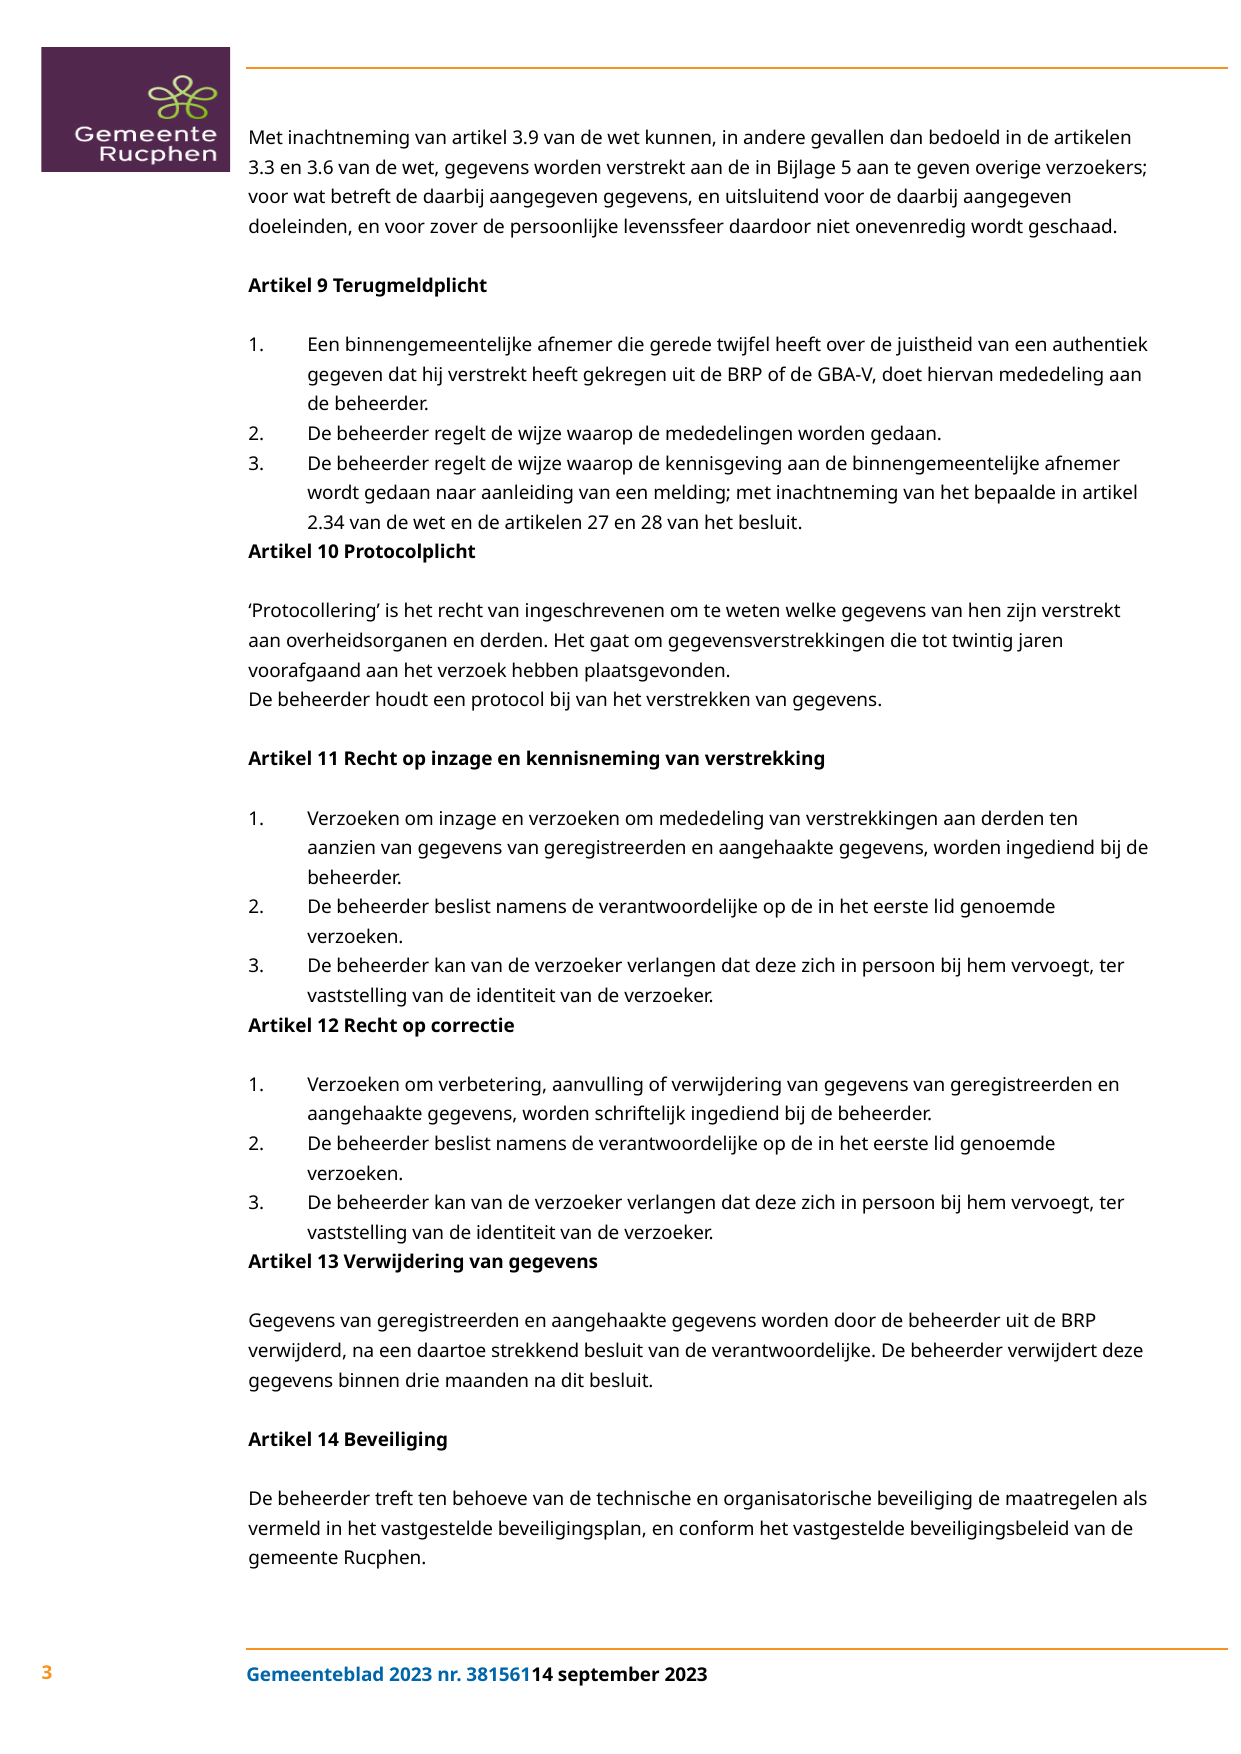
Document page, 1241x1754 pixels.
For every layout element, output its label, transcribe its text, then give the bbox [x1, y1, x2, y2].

list De beheerder regelt de wijze waarop de mededelingen worden gedaan. [248, 420, 1152, 446]
text ‘Protocollering’ is het recht van ingeschrevenen om te weten welke gegevens van hen zijn verstrekt aan overheidsorganen en derden. Het gaat om gegevensverstrekkingen die tot twintig jaren voorafgaand aan het verzoek hebben plaatsgevonden. [248, 598, 1152, 683]
list De beheerder kan van de verzoeker verlangen dat deze zich in persoon bij hem vervoegt, ter vaststelling van de identiteit van de verzoeker. [248, 1189, 1152, 1245]
list De beheerder beslist namens de verantwoordelijke op de in het eerste lid genoemde verzoeken. [248, 1130, 1152, 1186]
text Gegevens van geregistreerden en aangehaakte gegevens worden door de beheerder uit de BRP verwijderd, na een daartoe strekkend besluit van de verantwoordelijke. De beheerder verwijdert deze gegevens binnen drie maanden na dit besluit. [248, 1308, 1152, 1393]
text Artikel 11 Recht op inzage en kennisneming van verstrekking [248, 746, 1152, 771]
text Met inachtneming van artikel 3.9 van de wet kunnen, in andere gevallen dan bedoeld in de artikelen 3.3 en 3.6 van de wet, gegevens worden verstrekt aan de in Bijlage 5 aan te geven overige verzoekers; voor wat betreft de daarbij aangegeven gegevens, en uitsluitend voor de daarbij aangegeven doeleinden, en voor zover de persoonlijke levenssfeer daardoor niet onevenredig wordt geschaad. [248, 124, 1152, 239]
text Artikel 12 Recht op correctie [248, 1012, 1152, 1038]
text De beheerder houdt een protocol bij van het verstrekken van gegevens. [248, 686, 1152, 712]
picture [41, 47, 231, 172]
list De beheerder kan van de verzoeker verlangen dat deze zich in persoon bij hem vervoegt, ter vaststelling van de identiteit van de verzoeker. [248, 953, 1152, 1008]
text Artikel 14 Beveiliging [248, 1426, 1152, 1452]
text Artikel 9 Terugmeldplicht [248, 272, 1152, 298]
list Een binnengemeentelijke afnemer die gerede twijfel heeft over de juistheid van een authentiek gegeven dat hij verstrekt heeft gekregen uit de BRP of de GBA-V, doet hiervan mededeling aan de beheerder. [248, 331, 1152, 416]
text De beheerder treft ten behoeve van de technische en organisatorische beveiliging de maatregelen als vermeld in het vastgestelde beveiligingsplan, en conform het vastgestelde beveiligingsbeleid van de gemeente Rucphen. [248, 1485, 1152, 1570]
list De beheerder regelt de wijze waarop de kennisgeving aan de binnengemeentelijke afnemer wordt gedaan naar aanleiding van een melding; met inachtneming van het bepaalde in artikel 2.34 van de wet en de artikelen 27 en 28 van het besluit. [248, 450, 1152, 535]
text Artikel 13 Verwijdering van gegevens [248, 1248, 1152, 1274]
list De beheerder beslist namens de verantwoordelijke op de in het eerste lid genoemde verzoeken. [248, 893, 1152, 949]
list Verzoeken om inzage en verzoeken om mededeling van verstrekkingen aan derden ten aanzien van gegevens van geregistreerden en aangehaakte gegevens, worden ingediend bij de beheerder. [248, 805, 1152, 890]
list Verzoeken om verbetering, aanvulling of verwijdering van gegevens van geregistreerden en aangehaakte gegevens, worden schriftelijk ingediend bij de beheerder. [248, 1071, 1152, 1126]
text Artikel 10 Protocolplicht [248, 538, 1152, 564]
